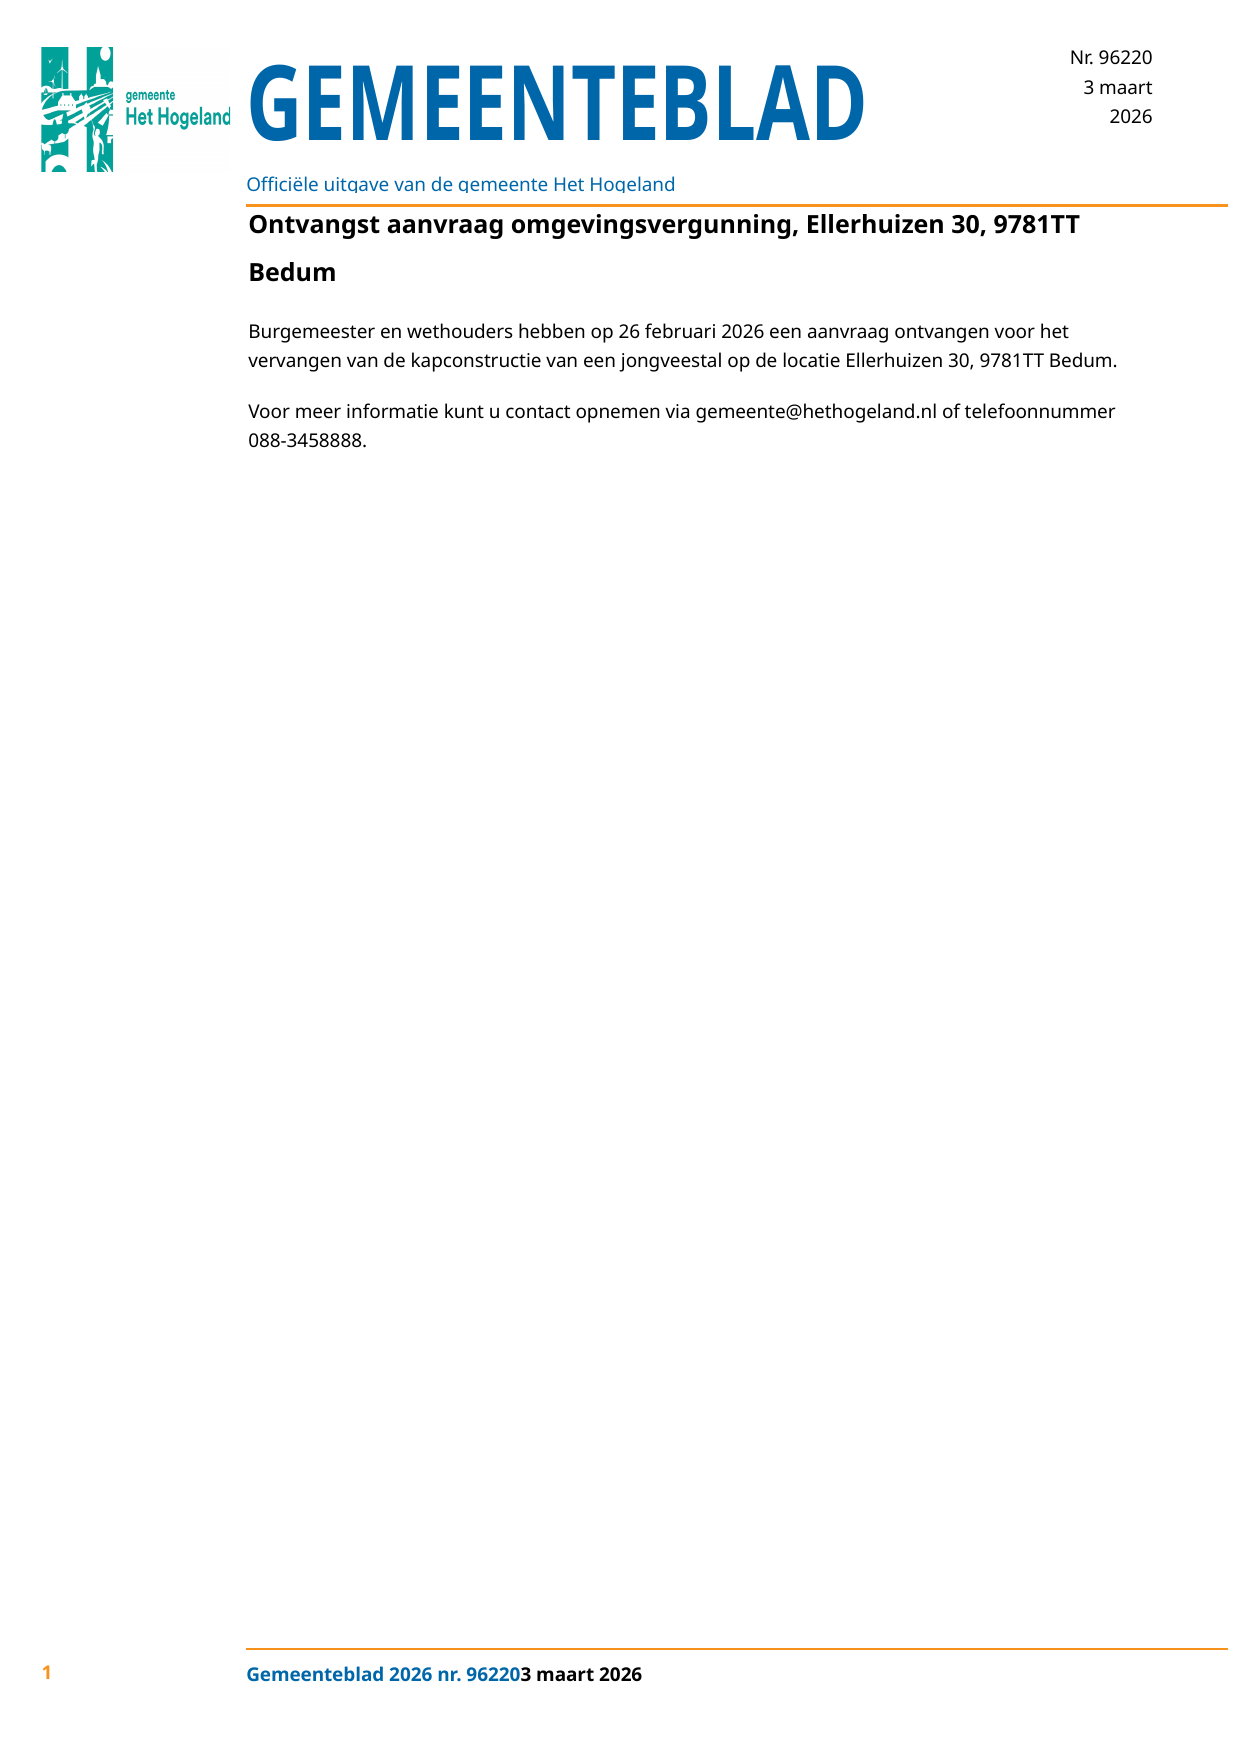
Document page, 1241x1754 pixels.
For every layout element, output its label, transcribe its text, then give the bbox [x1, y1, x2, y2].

text Burgemeester en wethouders hebben op 26 februari 2026 een aanvraag ontvangen voor het vervangen van de kapconstructie van een jongveestal op de locatie Ellerhuizen 30, 9781TT Bedum. [248, 318, 1152, 373]
picture [41, 47, 231, 172]
text Ontvangst aanvraag omgevingsvergunning, Ellerhuizen 30, 9781TT Bedum [248, 207, 1152, 288]
text Voor meer informatie kunt u contact opnemen via gemeente@hethogeland.nl of telefoonnummer 088-3458888. [248, 398, 1152, 453]
